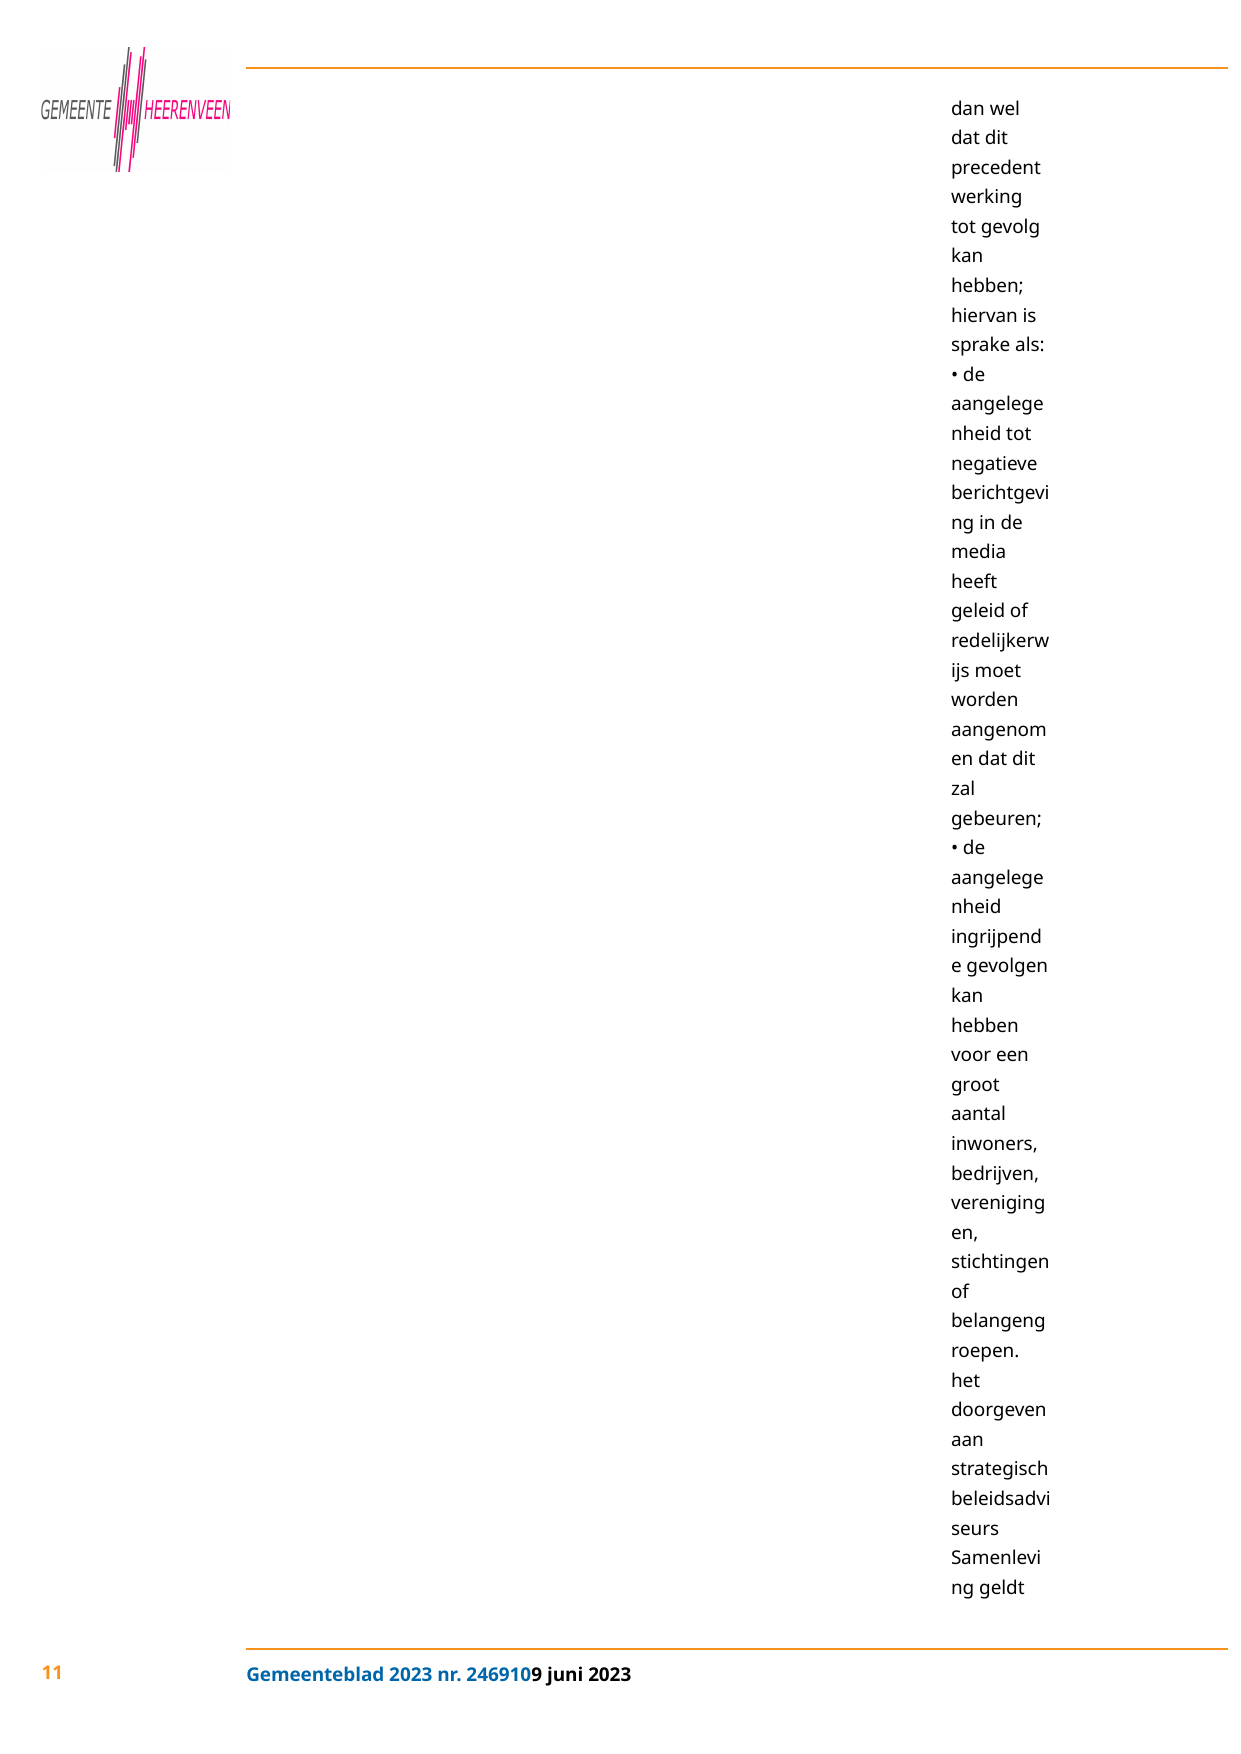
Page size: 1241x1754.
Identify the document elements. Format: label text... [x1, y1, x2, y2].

picture [41, 47, 231, 172]
table_cell [449, 95, 549, 1600]
table_cell [1051, 95, 1152, 1600]
table_cell [248, 95, 348, 1600]
table_cell [650, 95, 750, 1600]
table_cell dan wel dat dit precedentwerking tot gevolg kan hebben; hiervan is sprake als: • de aangelegenheid tot negatieve berichtgeving in de media heeft geleid of redelijkerwijs moet worden aangenomen dat dit zal gebeuren; • de aangelegenheid ingrijpende gevolgen kan hebben voor een groot aantal inwoners, bedrijven, verenigingen, stichtingen of belangengroepen. het doorgeven aan strategisch beleidsadviseurs Samenleving geldt [951, 95, 1051, 1600]
table_cell [750, 95, 850, 1600]
table_cell [348, 95, 449, 1600]
table_cell [549, 95, 649, 1600]
table_cell [850, 95, 951, 1600]
